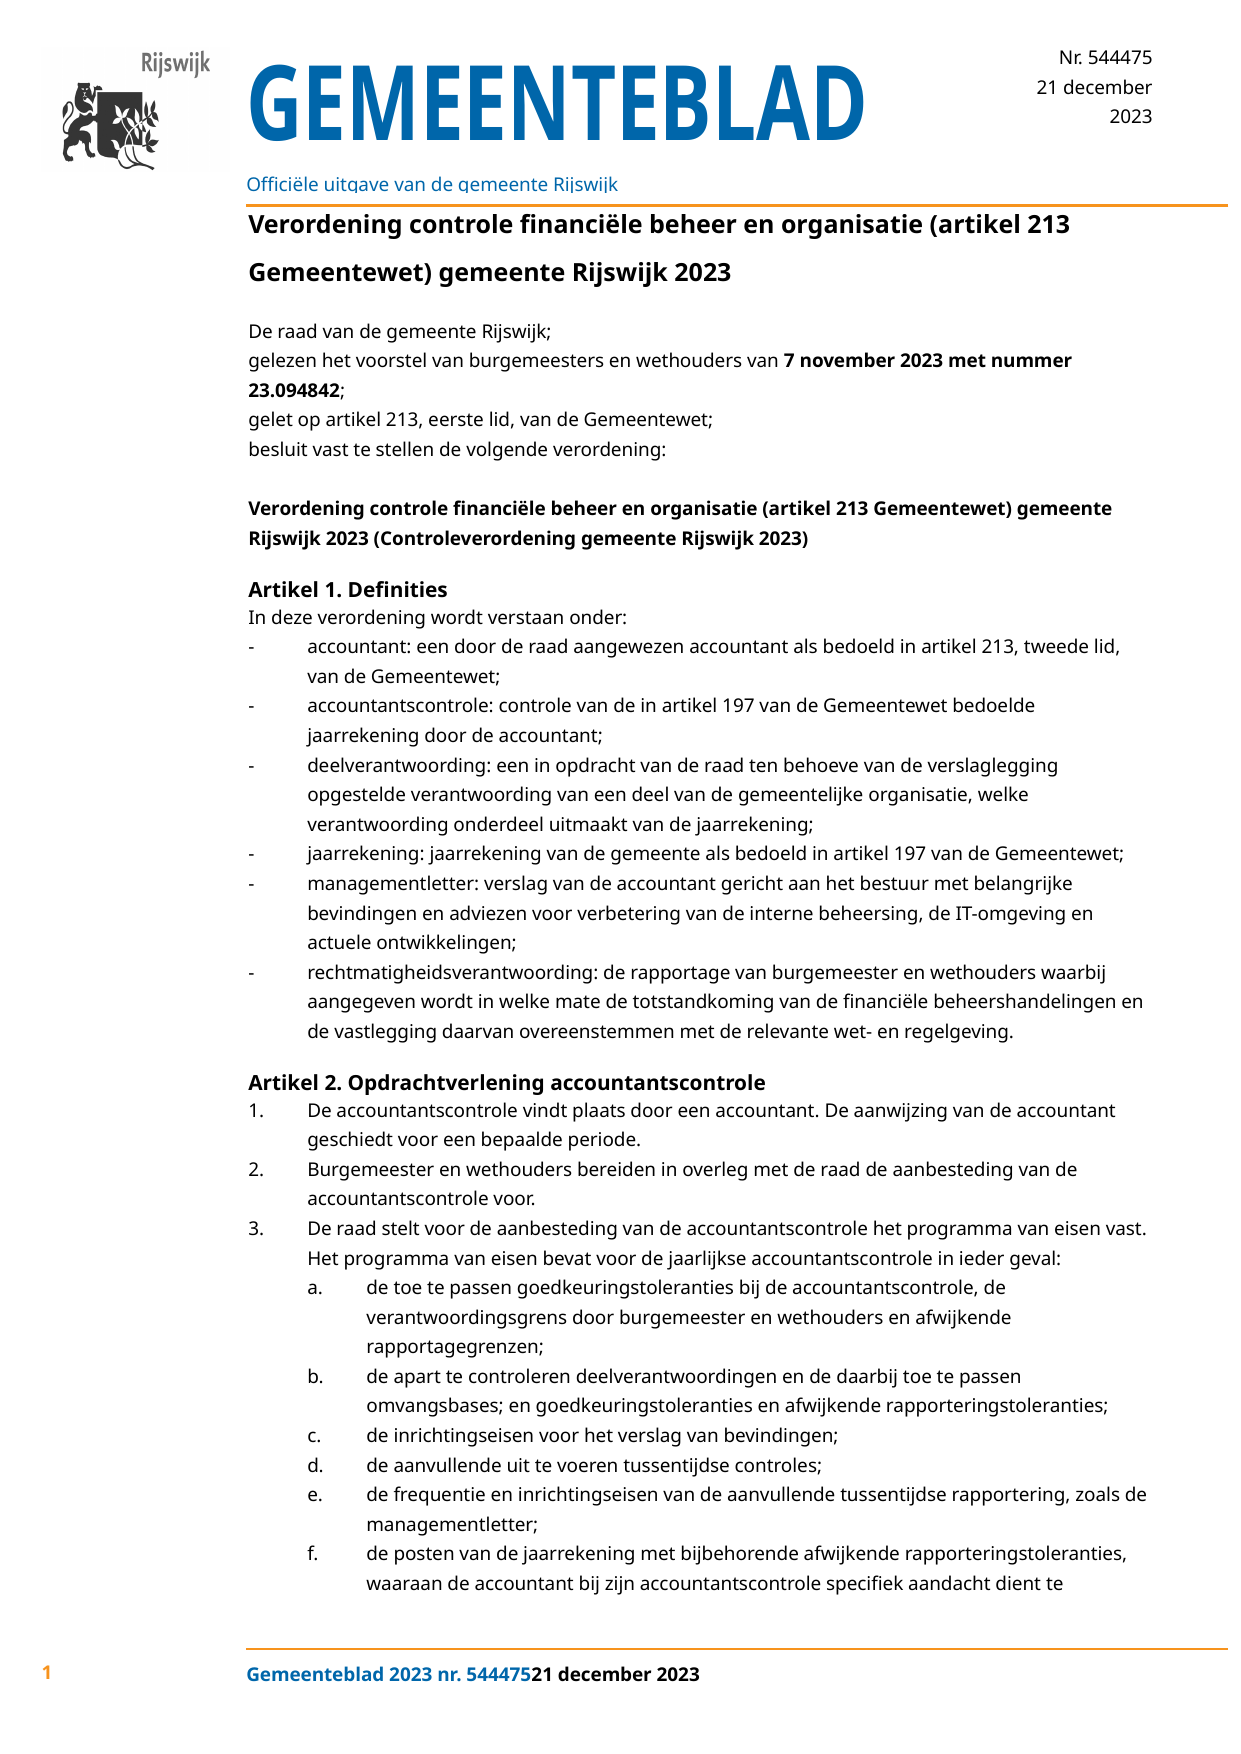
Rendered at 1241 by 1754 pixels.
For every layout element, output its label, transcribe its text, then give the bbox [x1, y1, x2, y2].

list Burgemeester en wethouders bereiden in overleg met de raad de aanbesteding van de accountantscontrole voor. [248, 1156, 1152, 1211]
picture [41, 47, 231, 172]
list accountantscontrole: controle van de in artikel 197 van de Gemeentewet bedoelde jaarrekening door de accountant; [248, 693, 1152, 748]
list jaarrekening: jaarrekening van de gemeente als bedoeld in artikel 197 van de Gemeentewet; [248, 841, 1152, 866]
list De accountantscontrole vindt plaats door een accountant. De aanwijzing van de accountant geschiedt voor een bepaalde periode. [248, 1097, 1152, 1152]
list de apart te controleren deelverantwoordingen en de daarbij toe te passen omvangsbases; en goedkeuringstoleranties en afwijkende rapporteringstoleranties; [307, 1363, 1152, 1418]
text Artikel 1. Definities [248, 575, 1152, 604]
text besluit vast te stellen de volgende verordening: [248, 436, 1152, 462]
list rechtmatigheidsverantwoording: de rapportage van burgemeester en wethouders waarbij aangegeven wordt in welke mate de totstandkoming van de financiële beheershandelingen en de vastlegging daarvan overeenstemmen met de relevante wet- en regelgeving. [248, 959, 1152, 1044]
list de posten van de jaarrekening met bijbehorende afwijkende rapporteringstoleranties, waaraan de accountant bij zijn accountantscontrole specifiek aandacht dient te [307, 1541, 1152, 1596]
text gelet op artikel 213, eerste lid, van de Gemeentewet; [248, 407, 1152, 432]
text Verordening controle financiële beheer en organisatie (artikel 213 Gemeentewet) gemeente Rijswijk 2023 [248, 207, 1152, 288]
list de inrichtingseisen voor het verslag van bevindingen; [307, 1422, 1152, 1448]
text In deze verordening wordt verstaan onder: [248, 604, 1152, 629]
text gelezen het voorstel van burgemeesters en wethouders van 7 november 2023 met nummer 23.094842; [248, 347, 1152, 403]
list accountant: een door de raad aangewezen accountant als bedoeld in artikel 213, tweede lid, van de Gemeentewet; [248, 633, 1152, 689]
text Rijswijk 2023 (Controleverordening gemeente Rijswijk 2023) [248, 525, 1152, 551]
text Verordening controle financiële beheer en organisatie (artikel 213 Gemeentewet) gemeente [248, 495, 1152, 521]
list de frequentie en inrichtingseisen van de aanvullende tussentijdse rapportering, zoals de managementletter; [307, 1481, 1152, 1537]
list deelverantwoording: een in opdracht van de raad ten behoeve van de verslaglegging opgestelde verantwoording van een deel van de gemeentelijke organisatie, welke verantwoording onderdeel uitmaakt van de jaarrekening; [248, 752, 1152, 837]
list managementletter: verslag van de accountant gericht aan het bestuur met belangrijke bevindingen en adviezen voor verbetering van de interne beheersing, de IT-omgeving en actuele ontwikkelingen; [248, 870, 1152, 955]
list de toe te passen goedkeuringstoleranties bij de accountantscontrole, de verantwoordingsgrens door burgemeester en wethouders en afwijkende rapportagegrenzen; [307, 1274, 1152, 1359]
text Artikel 2. Opdrachtverlening accountantscontrole [248, 1068, 1152, 1097]
list De raad stelt voor de aanbesteding van de accountantscontrole het programma van eisen vast. Het programma van eisen bevat voor de jaarlijkse accountantscontrole in ieder geval: [248, 1215, 1152, 1271]
text De raad van de gemeente Rijswijk; [248, 318, 1152, 344]
list de aanvullende uit te voeren tussentijdse controles; [307, 1452, 1152, 1478]
